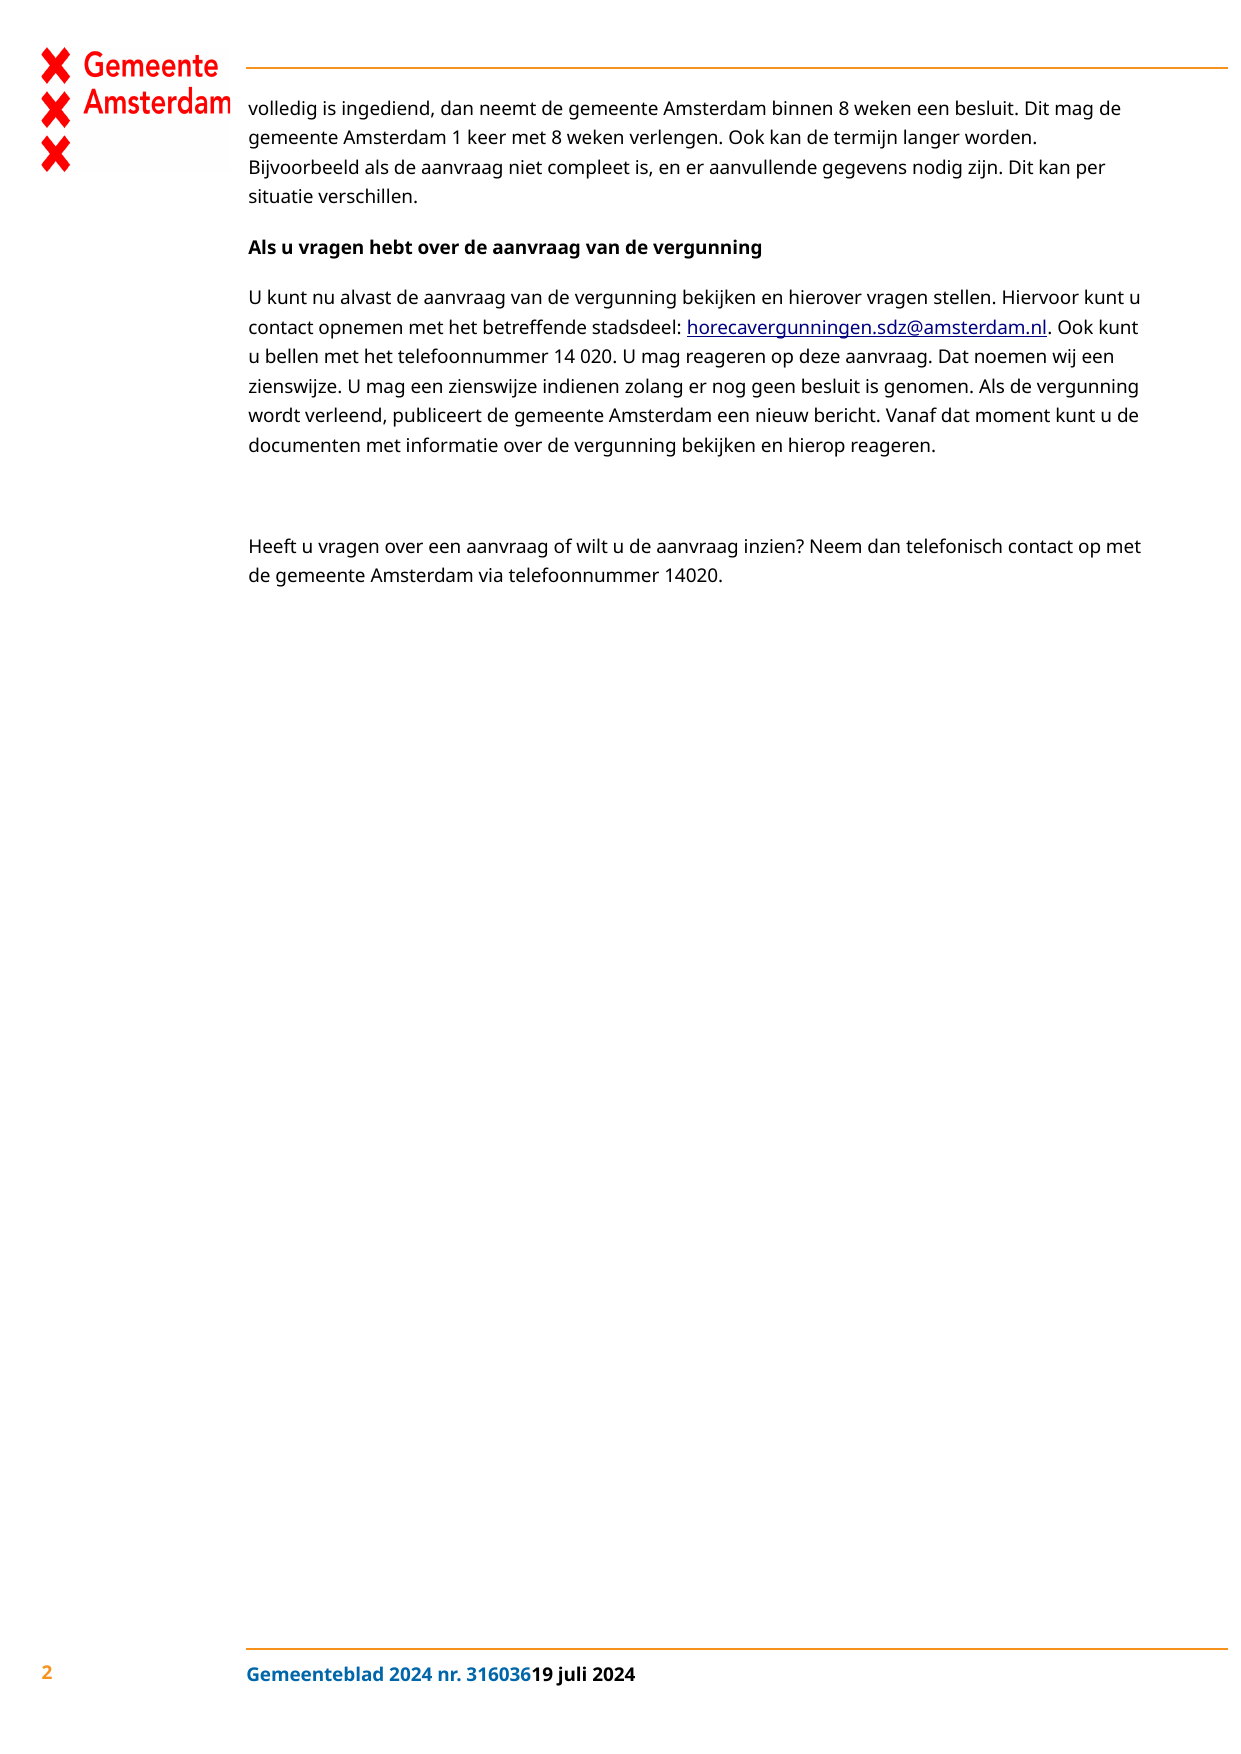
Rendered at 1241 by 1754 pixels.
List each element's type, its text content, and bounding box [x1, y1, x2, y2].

text Als u vragen hebt over de aanvraag van de vergunning [248, 234, 1152, 260]
text Heeft u vragen over een aanvraag of wilt u de aanvraag inzien? Neem dan telefonisch contact op met de gemeente Amsterdam via telefoonnummer 14020. [248, 533, 1152, 588]
text volledig is ingediend, dan neemt de gemeente Amsterdam binnen 8 weken een besluit. Dit mag de gemeente Amsterdam 1 keer met 8 weken verlengen. Ook kan de termijn langer worden. Bijvoorbeeld als de aanvraag niet compleet is, en er aanvullende gegevens nodig zijn. Dit kan per situatie verschillen. [248, 95, 1152, 209]
picture [41, 47, 231, 172]
text U kunt nu alvast de aanvraag van de vergunning bekijken en hierover vragen stellen. Hiervoor kunt u contact opnemen met het betreffende stadsdeel: horecavergunningen.sdz@amsterdam.nl. Ook kunt u bellen met het telefoonnummer 14 020. U mag reageren op deze aanvraag. Dat noemen wij een zienswijze. U mag een zienswijze indienen zolang er nog geen besluit is genomen. Als de vergunning wordt verleend, publiceert de gemeente Amsterdam een nieuw bericht. Vanaf dat moment kunt u de documenten met informatie over de vergunning bekijken en hierop reageren. [248, 284, 1152, 458]
